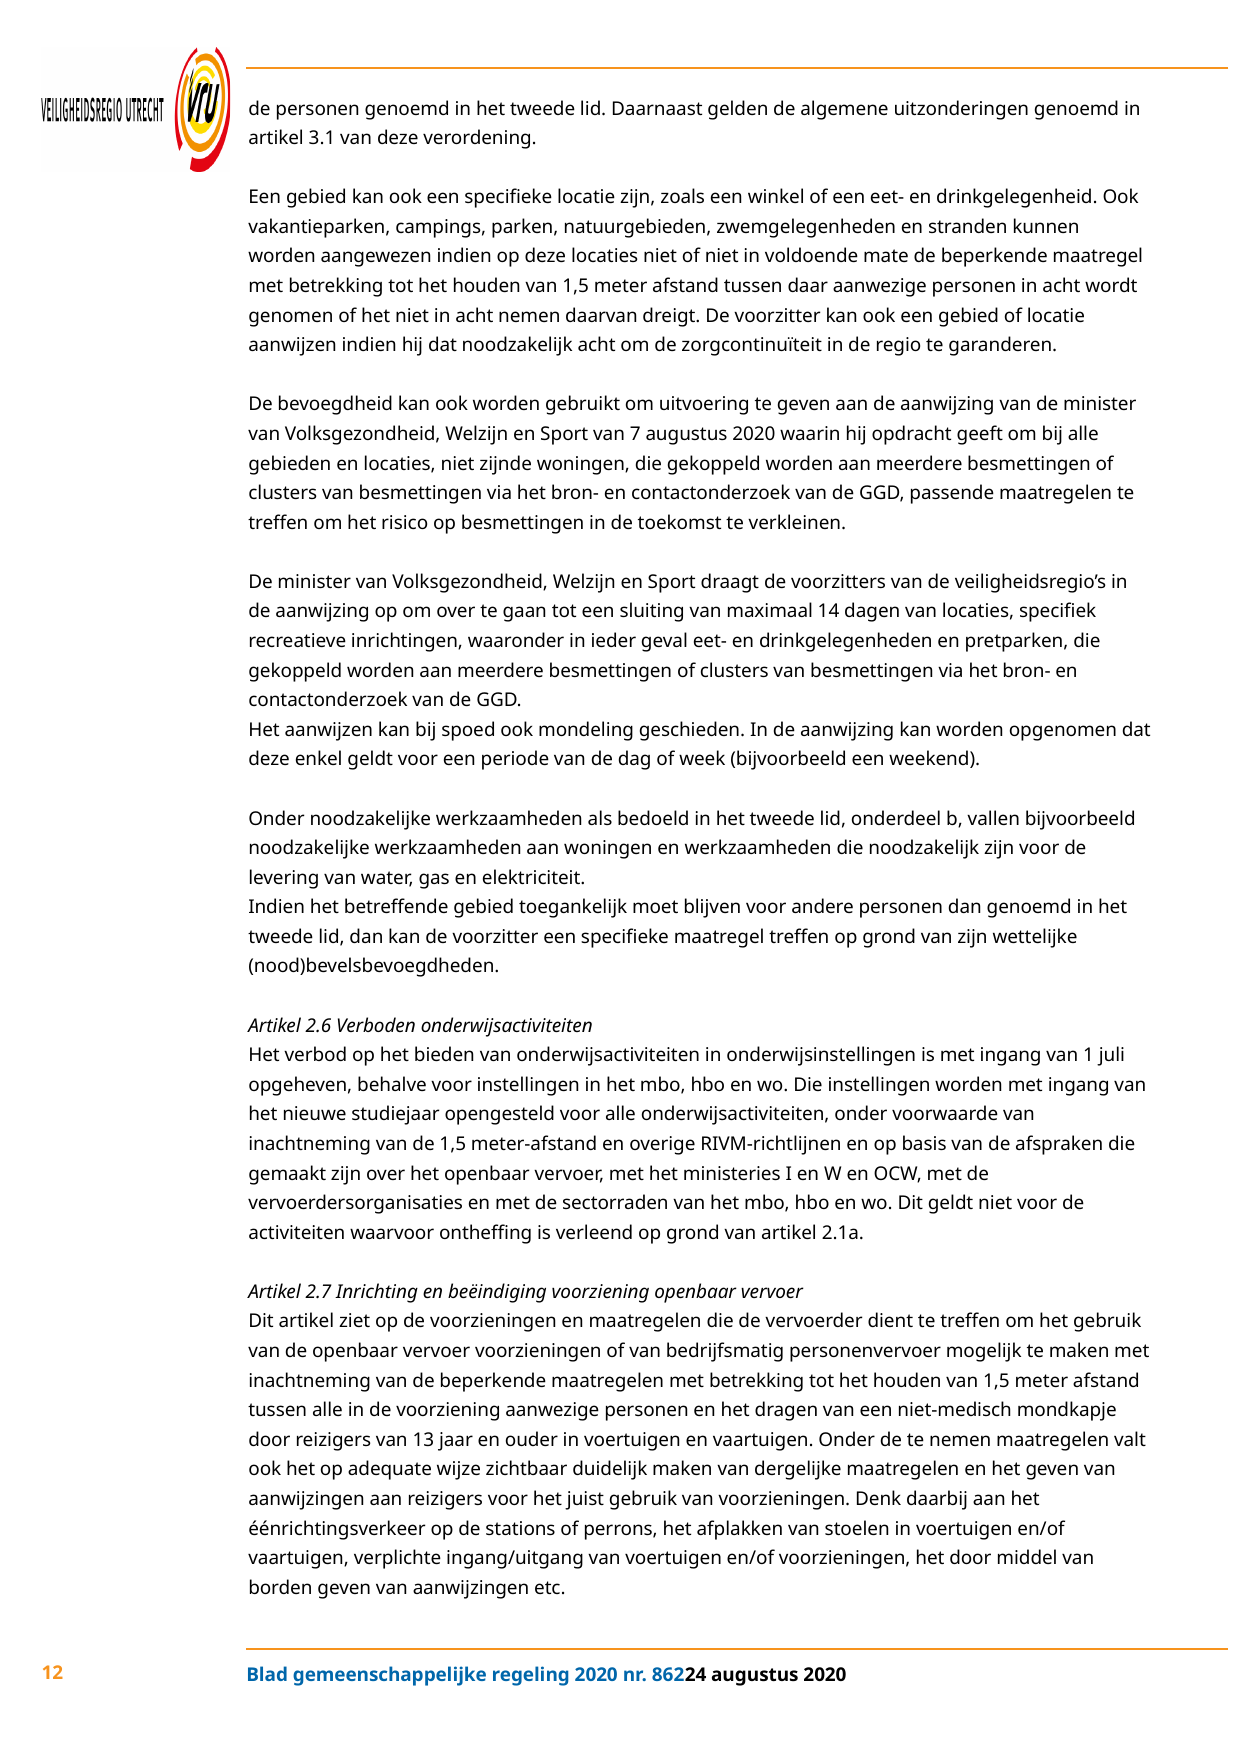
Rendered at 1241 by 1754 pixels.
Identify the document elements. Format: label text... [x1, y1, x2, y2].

text Het verbod op het bieden van onderwijsactiviteiten in onderwijsinstellingen is met ingang van 1 juli opgeheven, behalve voor instellingen in het mbo, hbo en wo. Die instellingen worden met ingang van het nieuwe studiejaar opengesteld voor alle onderwijsactiviteiten, onder voorwaarde van inachtneming van de 1,5 meter-afstand en overige RIVM-richtlijnen en op basis van de afspraken die gemaakt zijn over het openbaar vervoer, met het ministeries I en W en OCW, met de vervoerdersorganisaties en met de sectorraden van het mbo, hbo en wo. Dit geldt niet voor de activiteiten waarvoor ontheffing is verleend op grond van artikel 2.1a. [248, 1041, 1152, 1245]
text De minister van Volksgezondheid, Welzijn en Sport draagt de voorzitters van de veiligheidsregio’s in de aanwijzing op om over te gaan tot een sluiting van maximaal 14 dagen van locaties, specifiek recreatieve inrichtingen, waaronder in ieder geval eet- en drinkgelegenheden en pretparken, die gekoppeld worden aan meerdere besmettingen of clusters van besmettingen via het bron- en contactonderzoek van de GGD. [248, 568, 1152, 712]
text Een gebied kan ook een specifieke locatie zijn, zoals een winkel of een eet- en drinkgelegenheid. Ook vakantieparken, campings, parken, natuurgebieden, zwemgelegenheden en stranden kunnen worden aangewezen indien op deze locaties niet of niet in voldoende mate de beperkende maatregel met betrekking tot het houden van 1,5 meter afstand tussen daar aanwezige personen in acht wordt genomen of het niet in acht nemen daarvan dreigt. De voorzitter kan ook een gebied of locatie aanwijzen indien hij dat noodzakelijk acht om de zorgcontinuïteit in de regio te garanderen. [248, 183, 1152, 357]
text Indien het betreffende gebied toegankelijk moet blijven voor andere personen dan genoemd in het tweede lid, dan kan de voorzitter een specifieke maatregel treffen op grond van zijn wettelijke (nood)bevelsbevoegdheden. [248, 893, 1152, 978]
text Artikel 2.6 Verboden onderwijsactiviteiten [248, 1012, 1152, 1038]
text De bevoegdheid kan ook worden gebruikt om uitvoering te geven aan de aanwijzing van de minister van Volksgezondheid, Welzijn en Sport van 7 augustus 2020 waarin hij opdracht geeft om bij alle gebieden en locaties, niet zijnde woningen, die gekoppeld worden aan meerdere besmettingen of clusters van besmettingen via het bron- en contactonderzoek van de GGD, passende maatregelen te treffen om het risico op besmettingen in de toekomst te verkleinen. [248, 391, 1152, 535]
text Dit artikel ziet op de voorzieningen en maatregelen die de vervoerder dient te treffen om het gebruik van de openbaar vervoer voorzieningen of van bedrijfsmatig personenvervoer mogelijk te maken met inachtneming van de beperkende maatregelen met betrekking tot het houden van 1,5 meter afstand tussen alle in de voorziening aanwezige personen en het dragen van een niet-medisch mondkapje door reizigers van 13 jaar en ouder in voertuigen en vaartuigen. Onder de te nemen maatregelen valt ook het op adequate wijze zichtbaar duidelijk maken van dergelijke maatregelen en het geven van aanwijzingen aan reizigers voor het juist gebruik van voorzieningen. Denk daarbij aan het éénrichtingsverkeer op de stations of perrons, het afplakken van stoelen in voertuigen en/of vaartuigen, verplichte ingang/uitgang van voertuigen en/of voorzieningen, het door middel van borden geven van aanwijzingen etc. [248, 1308, 1152, 1600]
picture [41, 47, 231, 172]
text Het aanwijzen kan bij spoed ook mondeling geschieden. In de aanwijzing kan worden opgenomen dat deze enkel geldt voor een periode van de dag of week (bijvoorbeeld een weekend). [248, 716, 1152, 771]
text Onder noodzakelijke werkzaamheden als bedoeld in het tweede lid, onderdeel b, vallen bijvoorbeeld noodzakelijke werkzaamheden aan woningen en werkzaamheden die noodzakelijk zijn voor de levering van water, gas en elektriciteit. [248, 805, 1152, 890]
text de personen genoemd in het tweede lid. Daarnaast gelden de algemene uitzonderingen genoemd in artikel 3.1 van deze verordening. [248, 95, 1152, 150]
text Artikel 2.7 Inrichting en beëindiging voorziening openbaar vervoer [248, 1278, 1152, 1304]
